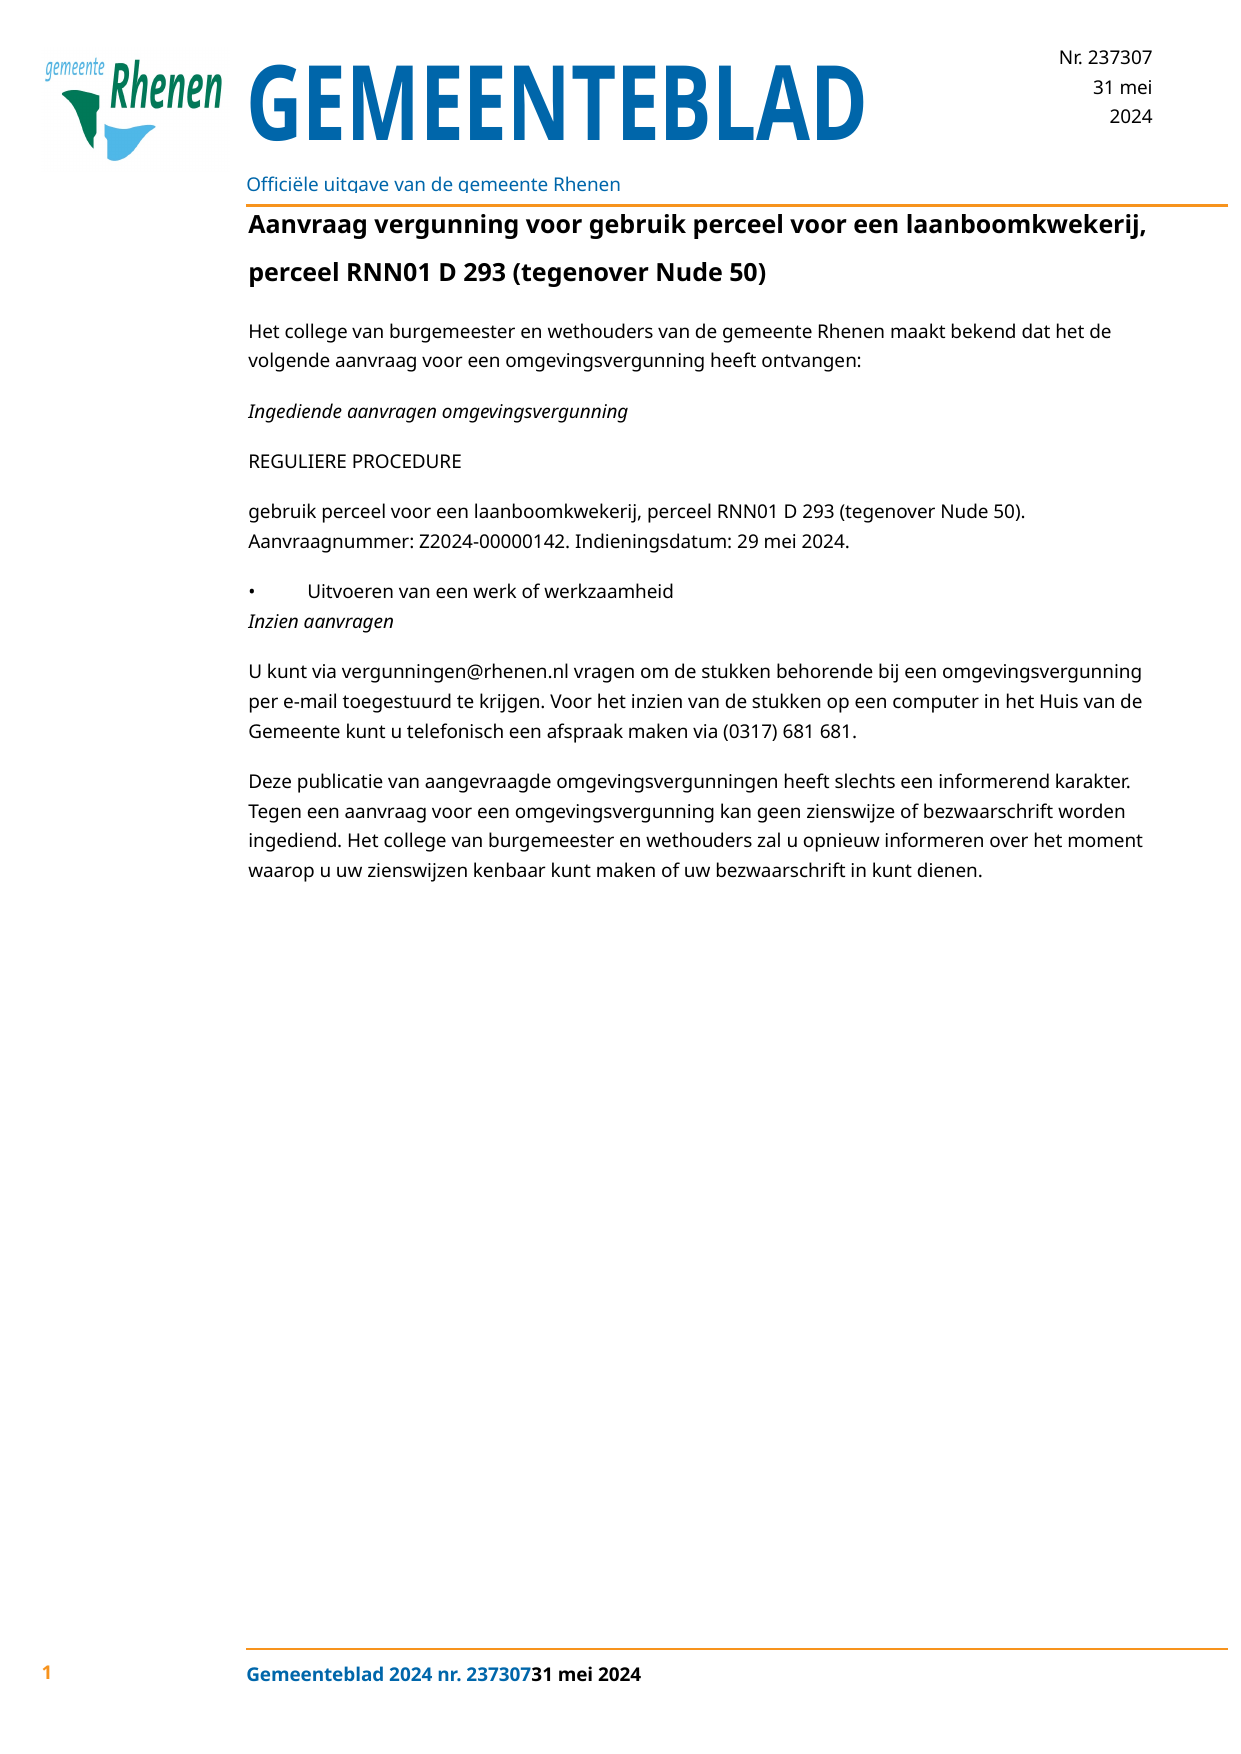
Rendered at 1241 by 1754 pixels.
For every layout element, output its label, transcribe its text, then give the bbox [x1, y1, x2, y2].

text gebruik perceel voor een laanboomkwekerij, perceel RNN01 D 293 (tegenover Nude 50). Aanvraagnummer: Z2024-00000142. Indieningsdatum: 29 mei 2024. [248, 499, 1152, 554]
text REGULIERE PROCEDURE [248, 448, 1152, 474]
text Aanvraag vergunning voor gebruik perceel voor een laanboomkwekerij, perceel RNN01 D 293 (tegenover Nude 50) [248, 207, 1152, 288]
text U kunt via vergunningen@rhenen.nl vragen om de stukken behorende bij een omgevingsvergunning per e-mail toegestuurd te krijgen. Voor het inzien van de stukken op een computer in het Huis van de Gemeente kunt u telefonisch een afspraak maken via (0317) 681 681. [248, 659, 1152, 744]
list Uitvoeren van een werk of werkzaamheid [248, 579, 1152, 604]
picture [41, 47, 231, 172]
text Inzien aanvragen [248, 608, 1152, 634]
text Deze publicatie van aangevraagde omgevingsvergunningen heeft slechts een informerend karakter. Tegen een aanvraag voor een omgevingsvergunning kan geen zienswijze of bezwaarschrift worden ingediend. Het college van burgemeester en wethouders zal u opnieuw informeren over het moment waarop u uw zienswijzen kenbaar kunt maken of uw bezwaarschrift in kunt dienen. [248, 768, 1152, 883]
text Ingediende aanvragen omgevingsvergunning [248, 398, 1152, 424]
text Het college van burgemeester en wethouders van de gemeente Rhenen maakt bekend dat het de volgende aanvraag voor een omgevingsvergunning heeft ontvangen: [248, 318, 1152, 373]
